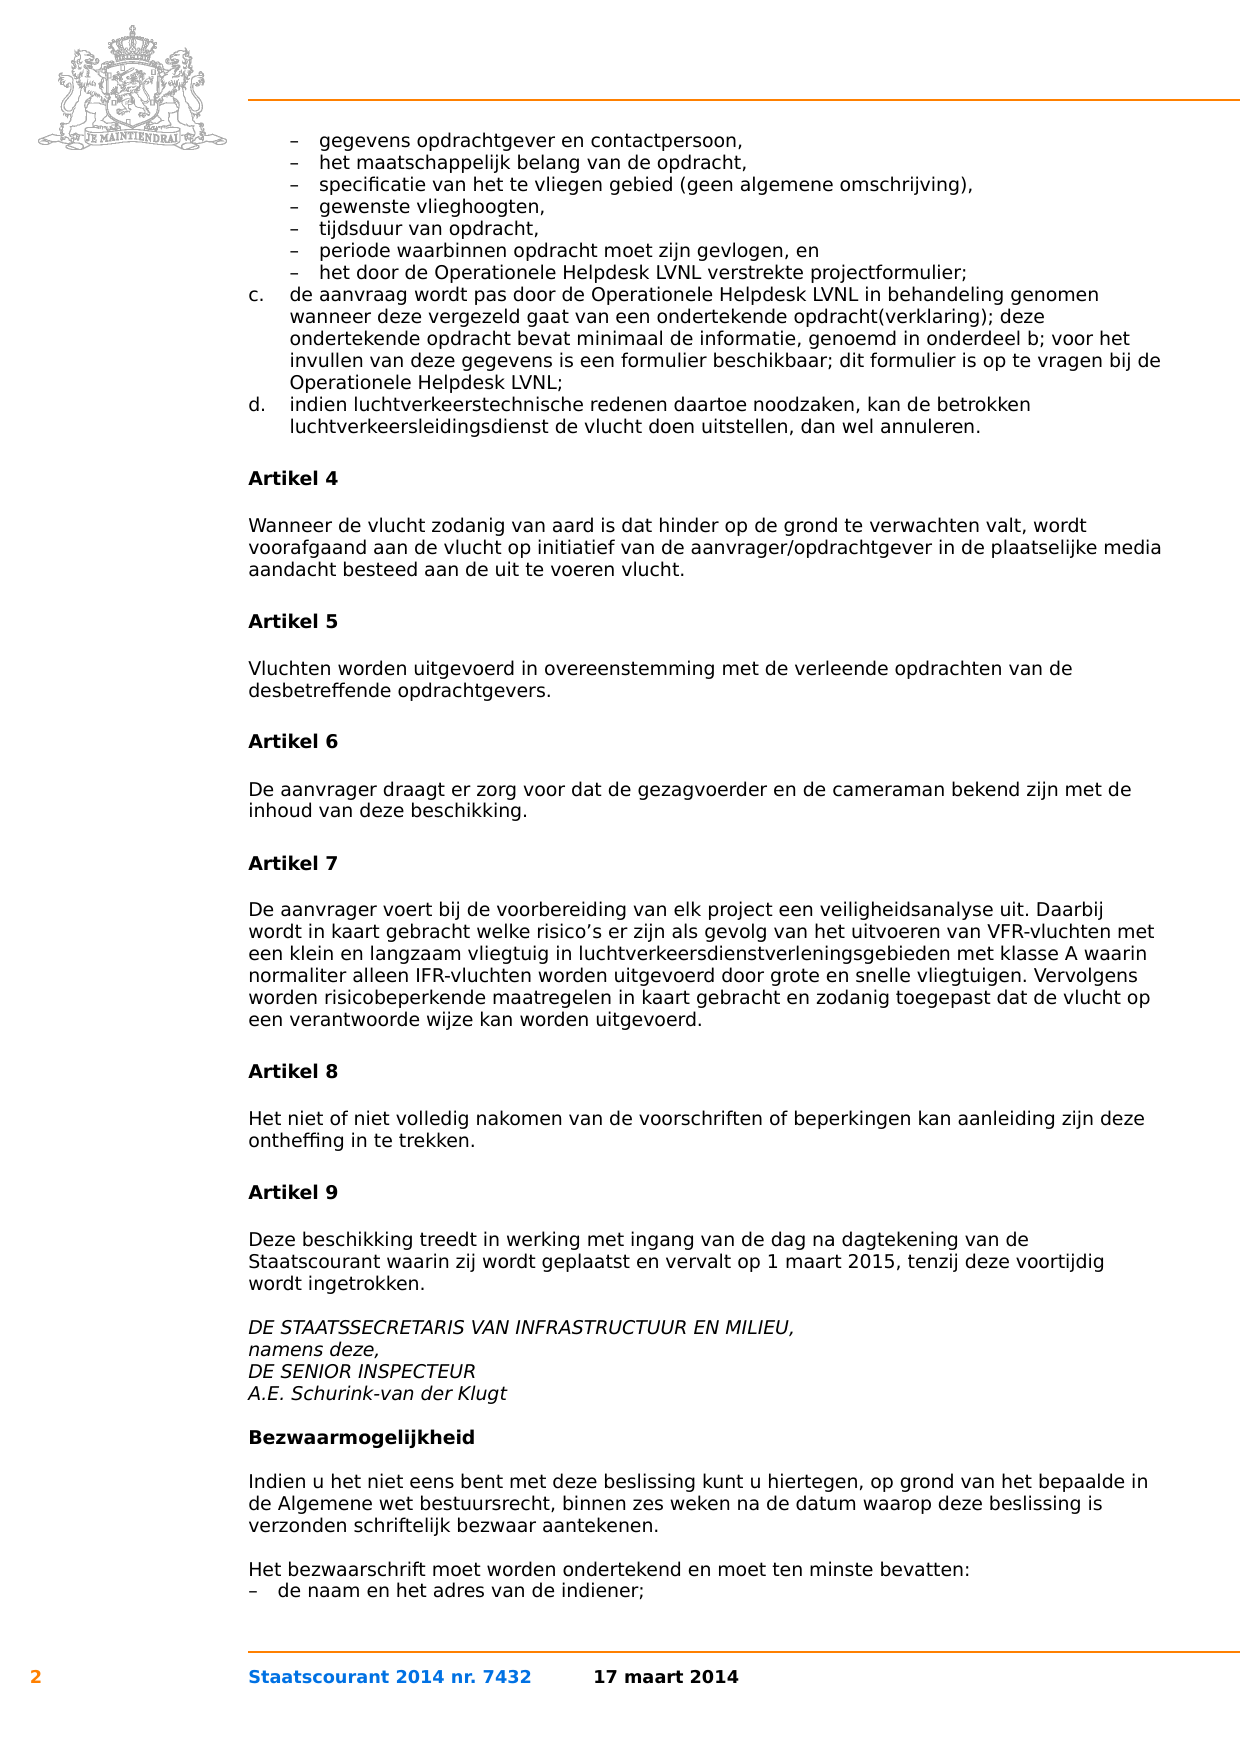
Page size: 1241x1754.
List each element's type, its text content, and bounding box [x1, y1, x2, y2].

picture [38, 25, 227, 150]
subtitle Artikel 6 [248, 731, 1163, 753]
text Deze beschikking treedt in werking met ingang van de dag na dagtekening van de Staatscourant waarin zij wordt geplaatst en vervalt op 1 maart 2015, tenzij deze voortijdig wordt ingetrokken. [248, 1229, 1163, 1295]
text Wanneer de vlucht zodanig van aard is dat hinder op de grond te verwachten valt, wordt voorafgaand aan de vlucht op initiatief van de aanvrager/opdrachtgever in de plaatselijke media aandacht besteed aan de uit te voeren vlucht. [248, 514, 1163, 581]
text Vluchten worden uitgevoerd in overeenstemming met de verleende opdrachten van de desbetreffende opdrachtgevers. [248, 657, 1163, 701]
text – tijdsduur van opdracht, [289, 218, 1163, 240]
text De aanvrager voert bij de voorbereiding van elk project een veiligheidsanalyse uit. Daarbij wordt in kaart gebracht welke risico’s er zijn als gevolg van het uitvoeren van VFR-vluchten met een klein en langzaam vliegtuig in luchtverkeersdienstverleningsgebieden met klasse A waarin normaliter alleen IFR-vluchten worden uitgevoerd door grote en snelle vliegtuigen. Vervolgens worden risicobeperkende maatregelen in kaart gebracht en zodanig toegepast dat de vlucht op een verantwoorde wijze kan worden uitgevoerd. [248, 899, 1163, 1031]
subtitle Artikel 7 [248, 852, 1163, 874]
text – gegevens opdrachtgever en contactpersoon, [289, 130, 1163, 152]
text c. de aanvraag wordt pas door de Operationele Helpdesk LVNL in behandeling genomen wanneer deze vergezeld gaat van een ondertekende opdracht(verklaring); deze ondertekende opdracht bevat minimaal de informatie, genoemd in onderdeel b; voor het invullen van deze gegevens is een formulier beschikbaar; dit formulier is op te vragen bij de Operationele Helpdesk LVNL; [248, 284, 1163, 394]
subtitle Artikel 9 [248, 1182, 1163, 1204]
text – de naam en het adres van de indiener; [248, 1580, 1163, 1602]
subtitle Artikel 5 [248, 611, 1163, 632]
text d. indien luchtverkeerstechnische redenen daartoe noodzaken, kan de betrokken luchtverkeersleidingsdienst de vlucht doen uitstellen, dan wel annuleren. [248, 394, 1163, 438]
text – specificatie van het te vliegen gebied (geen algemene omschrijving), [289, 174, 1163, 196]
text – het door de Operationele Helpdesk LVNL verstrekte projectformulier; [289, 262, 1163, 284]
text – periode waarbinnen opdracht moet zijn gevlogen, en [289, 240, 1163, 262]
text DE STAATSSECRETARIS VAN INFRASTRUCTUUR EN MILIEU, namens deze, DE SENIOR INSPECTEUR A.E. Schurink-van der Klugt [248, 1317, 1163, 1405]
text Indien u het niet eens bent met deze beslissing kunt u hiertegen, op grond van het bepaalde in de Algemene wet bestuursrecht, binnen zes weken na de datum waarop deze beslissing is verzonden schriftelijk bezwaar aantekenen. [248, 1471, 1163, 1537]
text Het bezwaarschrift moet worden ondertekend en moet ten minste bevatten: [248, 1558, 1163, 1580]
text – het maatschappelijk belang van de opdracht, [289, 152, 1163, 174]
text Bezwaarmogelijkheid [248, 1427, 1163, 1449]
text Het niet of niet volledig nakomen van de voorschriften of beperkingen kan aanleiding zijn deze ontheffing in te trekken. [248, 1108, 1163, 1152]
subtitle Artikel 4 [248, 468, 1163, 489]
subtitle Artikel 8 [248, 1061, 1163, 1083]
text De aanvrager draagt er zorg voor dat de gezagvoerder en de cameraman bekend zijn met de inhoud van deze beschikking. [248, 778, 1163, 822]
text – gewenste vlieghoogten, [289, 196, 1163, 218]
